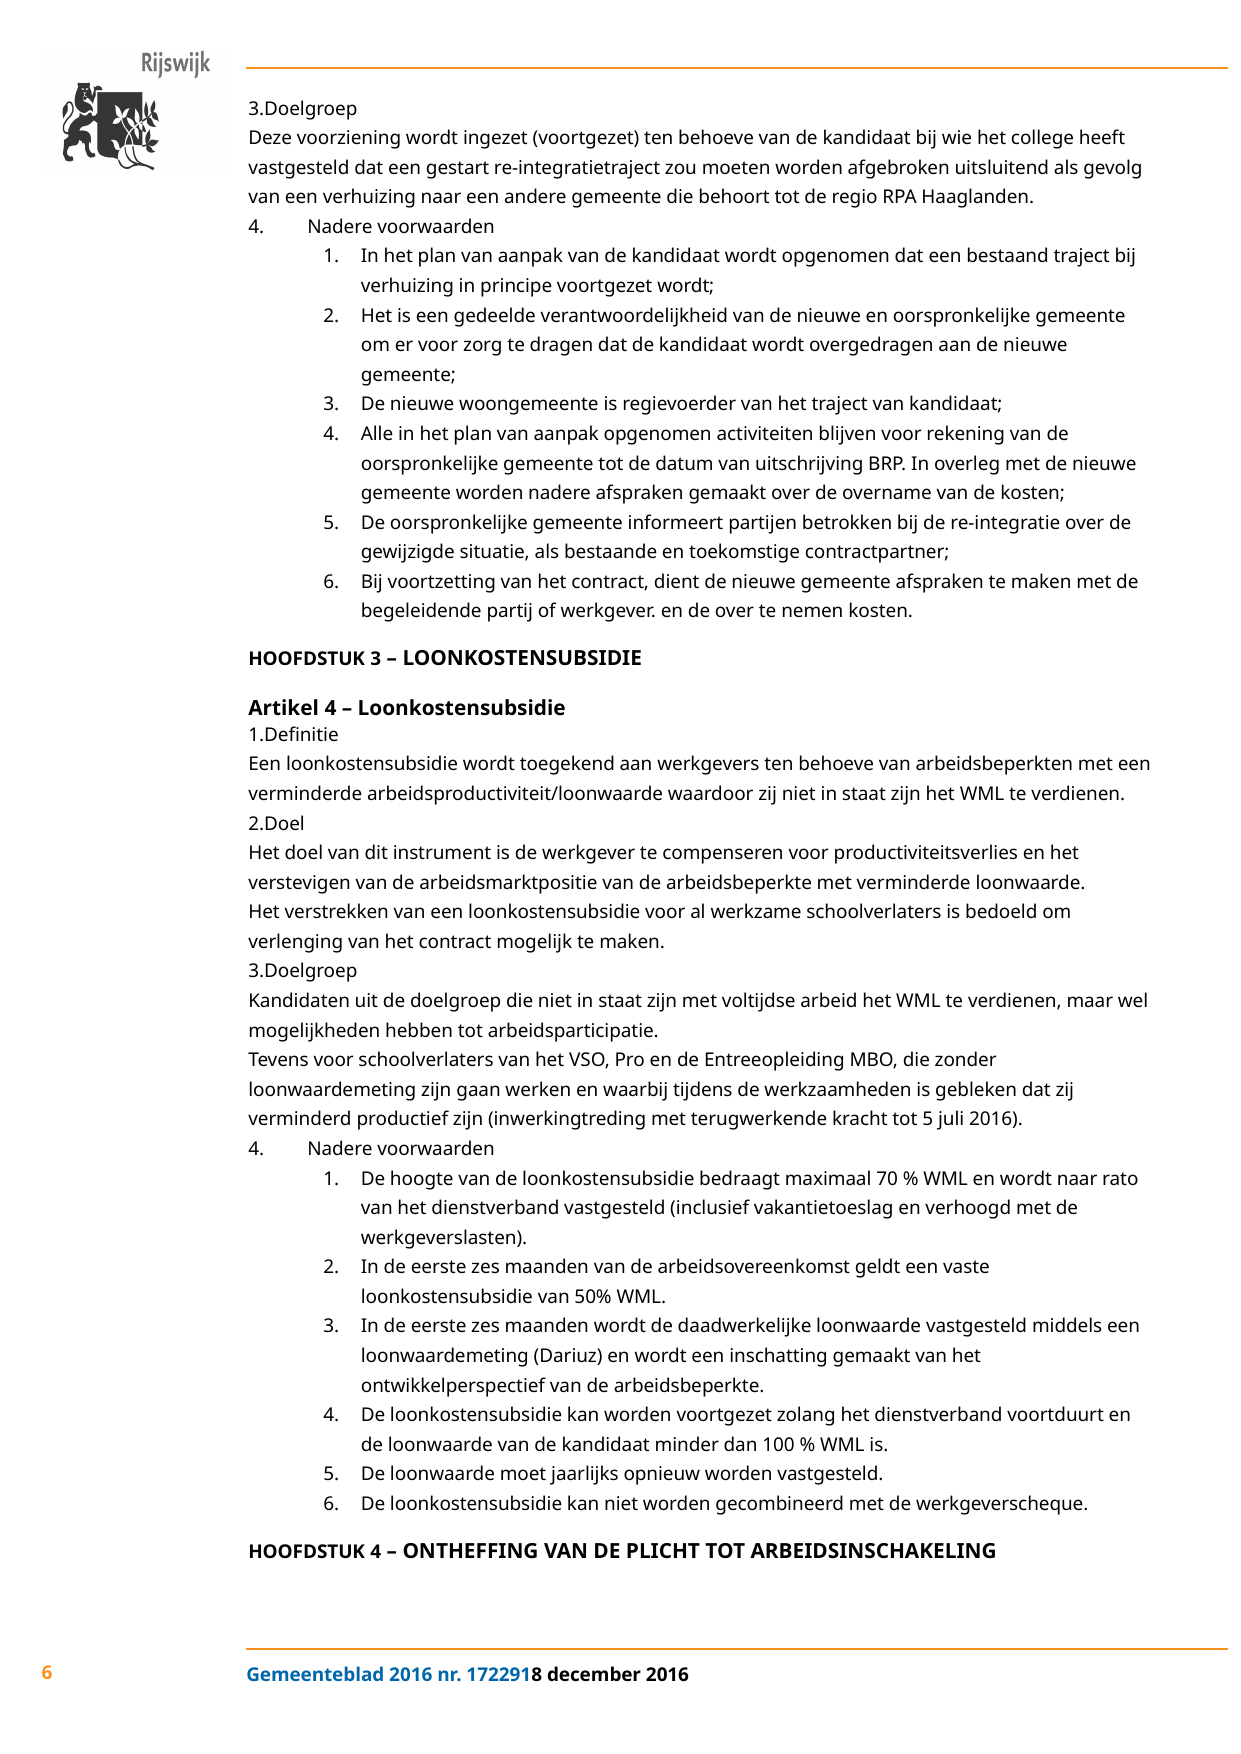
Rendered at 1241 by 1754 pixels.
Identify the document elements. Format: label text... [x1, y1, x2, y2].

list De loonwaarde moet jaarlijks opnieuw worden vastgesteld. [323, 1461, 1152, 1486]
text Een loonkostensubsidie wordt toegekend aan werkgevers ten behoeve van arbeidsbeperkten met een verminderde arbeidsproductiviteit/loonwaarde waardoor zij niet in staat zijn het WML te verdienen. [248, 751, 1152, 806]
list De loonkostensubsidie kan worden voortgezet zolang het dienstverband voortduurt en de loonwaarde van de kandidaat minder dan 100 % WML is. [323, 1401, 1152, 1457]
text HOOFDSTUK 4 – ONTHEFFING VAN DE PLICHT TOT ARBEIDSINSCHAKELING [248, 1536, 1152, 1564]
picture [41, 47, 231, 172]
text 3.Doelgroep [248, 958, 1152, 983]
list Nadere voorwaarden [248, 1135, 1152, 1161]
list In het plan van aanpak van de kandidaat wordt opgenomen dat een bestaand traject bij verhuizing in principe voortgezet wordt; [323, 243, 1152, 298]
list De loonkostensubsidie kan niet worden gecombineerd met de werkgeverscheque. [323, 1490, 1152, 1516]
text Het doel van dit instrument is de werkgever te compenseren voor productiviteitsverlies en het verstevigen van de arbeidsmarktpositie van de arbeidsbeperkte met verminderde loonwaarde. [248, 839, 1152, 895]
text 2.Doel [248, 810, 1152, 836]
text Kandidaten uit de doelgroep die niet in staat zijn met voltijdse arbeid het WML te verdienen, maar wel mogelijkheden hebben tot arbeidsparticipatie. [248, 987, 1152, 1043]
text Tevens voor schoolverlaters van het VSO, Pro en de Entreeopleiding MBO, die zonder loonwaardemeting zijn gaan werken en waarbij tijdens de werkzaamheden is gebleken dat zij verminderd productief zijn (inwerkingtreding met terugwerkende kracht tot 5 juli 2016). [248, 1046, 1152, 1131]
list De hoogte van de loonkostensubsidie bedraagt maximaal 70 % WML en wordt naar rato van het dienstverband vastgesteld (inclusief vakantietoeslag en verhoogd met de werkgeverslasten). [323, 1165, 1152, 1250]
list Het is een gedeelde verantwoordelijkheid van de nieuwe en oorspronkelijke gemeente om er voor zorg te dragen dat de kandidaat wordt overgedragen aan de nieuwe gemeente; [323, 302, 1152, 387]
list Nadere voorwaarden [248, 213, 1152, 239]
text Deze voorziening wordt ingezet (voortgezet) ten behoeve van de kandidaat bij wie het college heeft vastgesteld dat een gestart re-integratietraject zou moeten worden afgebroken uitsluitend als gevolg van een verhuizing naar een andere gemeente die behoort tot de regio RPA Haaglanden. [248, 124, 1152, 209]
list In de eerste zes maanden wordt de daadwerkelijke loonwaarde vastgesteld middels een loonwaardemeting (Dariuz) en wordt een inschatting gemaakt van het ontwikkelperspectief van de arbeidsbeperkte. [323, 1313, 1152, 1398]
list Alle in het plan van aanpak opgenomen activiteiten blijven voor rekening van de oorspronkelijke gemeente tot de datum van uitschrijving BRP. In overleg met de nieuwe gemeente worden nadere afspraken gemaakt over de overname van de kosten; [323, 420, 1152, 505]
text Artikel 4 – Loonkostensubsidie [248, 693, 1152, 721]
list Bij voortzetting van het contract, dient de nieuwe gemeente afspraken te maken met de begeleidende partij of werkgever. en de over te nemen kosten. [323, 568, 1152, 623]
text Het verstrekken van een loonkostensubsidie voor al werkzame schoolverlaters is bedoeld om verlenging van het contract mogelijk te maken. [248, 898, 1152, 954]
text 1.Definitie [248, 721, 1152, 747]
list De nieuwe woongemeente is regievoerder van het traject van kandidaat; [323, 391, 1152, 416]
text HOOFDSTUK 3 – LOONKOSTENSUBSIDIE [248, 643, 1152, 672]
list In de eerste zes maanden van de arbeidsovereenkomst geldt een vaste loonkostensubsidie van 50% WML. [323, 1253, 1152, 1309]
text 3.Doelgroep [248, 95, 1152, 121]
list De oorspronkelijke gemeente informeert partijen betrokken bij de re-integratie over de gewijzigde situatie, als bestaande en toekomstige contractpartner; [323, 509, 1152, 564]
